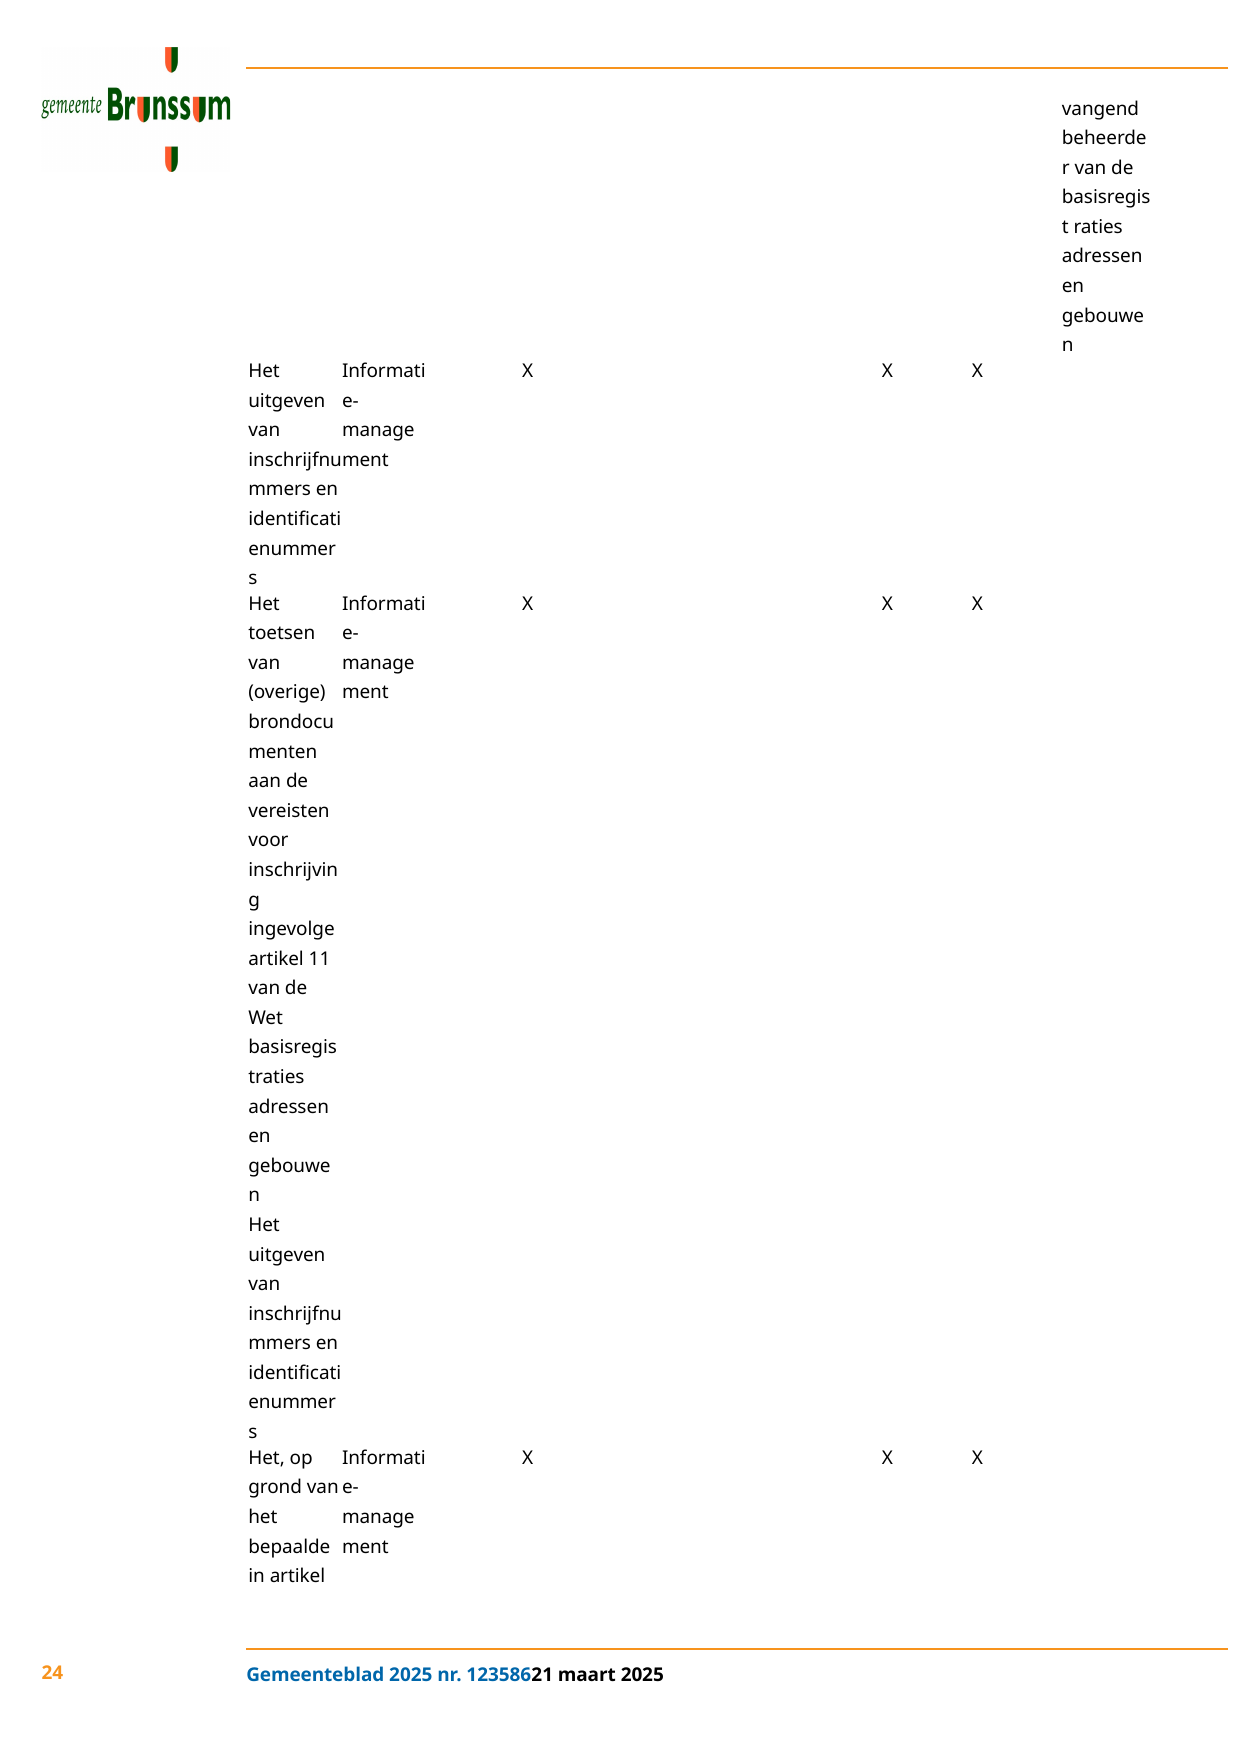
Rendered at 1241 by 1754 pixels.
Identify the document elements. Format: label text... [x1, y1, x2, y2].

table_cell [248, 95, 342, 357]
picture [41, 47, 231, 172]
table_cell X [522, 590, 612, 1444]
table_cell [522, 95, 612, 357]
table_cell [702, 590, 792, 1444]
table_cell vangend beheerder van de basisregist raties adressen en gebouwen [1062, 95, 1152, 357]
table_cell X [522, 357, 612, 590]
table_cell [432, 95, 522, 357]
table_cell [612, 1444, 702, 1588]
table_cell [432, 590, 522, 1444]
table_cell Informatie-management [342, 1444, 432, 1588]
table_cell X [882, 1444, 972, 1588]
table_cell [792, 590, 882, 1444]
table_cell [792, 1444, 882, 1588]
table_cell Informatie-management [342, 357, 432, 590]
table_cell X [522, 1444, 612, 1588]
table_cell Het toetsen van (overige) brondocumenten aan de vereisten voor inschrijving ingevolge artikel 11 van de Wet basisregistraties adressen en gebouwen Het uitgeven van inschrijfnummers en identificatienummers [248, 590, 342, 1444]
table_cell [972, 95, 1062, 357]
table_cell [432, 357, 522, 590]
table_cell X [882, 590, 972, 1444]
table_cell [1062, 357, 1152, 590]
table_cell [792, 95, 882, 357]
table_cell [342, 95, 432, 357]
table_cell [702, 1444, 792, 1588]
table_cell X [972, 357, 1062, 590]
table_cell X [972, 1444, 1062, 1588]
table_cell [702, 95, 792, 357]
table_cell [882, 95, 972, 357]
table_cell [1062, 590, 1152, 1444]
table_cell [612, 357, 702, 590]
table_cell Het uitgeven van inschrijfnummers en identificatienummers [248, 357, 342, 590]
table_cell X [882, 357, 972, 590]
table_cell [612, 590, 702, 1444]
table_cell X [972, 590, 1062, 1444]
table_cell [792, 357, 882, 590]
table_cell Het, op grond van het bepaalde in artikel [248, 1444, 342, 1588]
table_cell Informatie-management [342, 590, 432, 1444]
table_cell [432, 1444, 522, 1588]
table_cell [702, 357, 792, 590]
table_cell [1062, 1444, 1152, 1588]
table_cell [612, 95, 702, 357]
